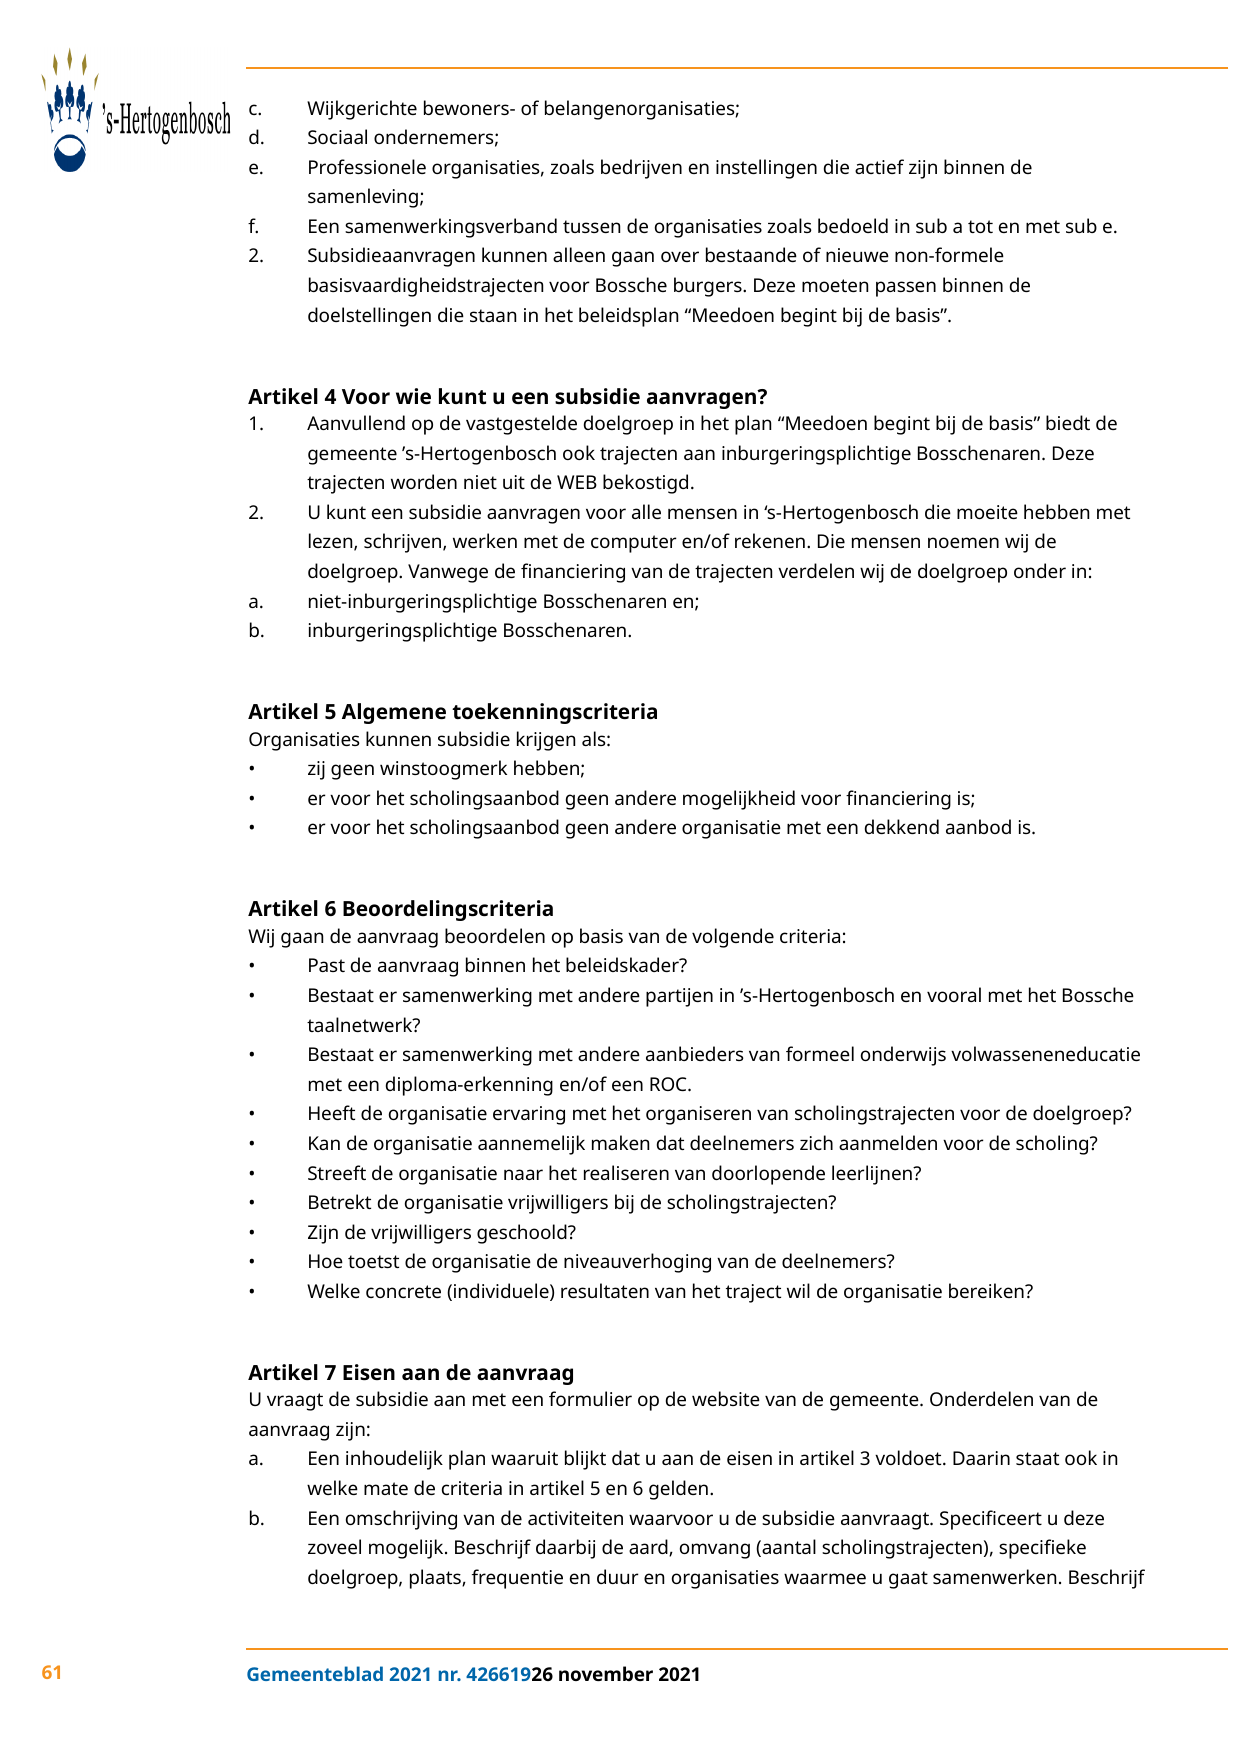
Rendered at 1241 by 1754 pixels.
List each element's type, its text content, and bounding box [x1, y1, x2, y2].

text Artikel 7 Eisen aan de aanvraag [248, 1358, 1152, 1386]
list Betrekt de organisatie vrijwilligers bij de scholingstrajecten? [248, 1189, 1152, 1215]
list Streeft de organisatie naar het realiseren van doorlopende leerlijnen? [248, 1160, 1152, 1185]
list U kunt een subsidie aanvragen voor alle mensen in ‘s-Hertogenbosch die moeite hebben met lezen, schrijven, werken met de computer en/of rekenen. Die mensen noemen wij de doelgroep. Vanwege de financiering van de trajecten verdelen wij de doelgroep onder in: [248, 499, 1152, 584]
list inburgeringsplichtige Bosschenaren. [248, 617, 1152, 643]
text Artikel 6 Beoordelingscriteria [248, 894, 1152, 923]
list Een samenwerkingsverband tussen de organisaties zoals bedoeld in sub a tot en met sub e. [248, 213, 1152, 239]
list niet-inburgeringsplichtige Bosschenaren en; [248, 588, 1152, 613]
text Artikel 4 Voor wie kunt u een subsidie aanvragen? [248, 382, 1152, 410]
list Professionele organisaties, zoals bedrijven en instellingen die actief zijn binnen de samenleving; [248, 154, 1152, 209]
list Past de aanvraag binnen het beleidskader? [248, 953, 1152, 978]
picture [41, 47, 231, 172]
text Organisaties kunnen subsidie krijgen als: [248, 726, 1152, 752]
text Wij gaan de aanvraag beoordelen op basis van de volgende criteria: [248, 923, 1152, 949]
list Sociaal ondernemers; [248, 124, 1152, 150]
list Heeft de organisatie ervaring met het organiseren van scholingstrajecten voor de doelgroep? [248, 1101, 1152, 1126]
list er voor het scholingsaanbod geen andere mogelijkheid voor financiering is; [248, 785, 1152, 811]
list Bestaat er samenwerking met andere aanbieders van formeel onderwijs volwasseneneducatie met een diploma-erkenning en/of een ROC. [248, 1041, 1152, 1097]
list Welke concrete (individuele) resultaten van het traject wil de organisatie bereiken? [248, 1278, 1152, 1304]
list Zijn de vrijwilligers geschoold? [248, 1219, 1152, 1244]
list Een inhoudelijk plan waaruit blijkt dat u aan de eisen in artikel 3 voldoet. Daarin staat ook in welke mate de criteria in artikel 5 en 6 gelden. [248, 1446, 1152, 1501]
text Artikel 5 Algemene toekenningscriteria [248, 697, 1152, 726]
list zij geen winstoogmerk hebben; [248, 755, 1152, 781]
text U vraagt de subsidie aan met een formulier op de website van de gemeente. Onderdelen van de aanvraag zijn: [248, 1386, 1152, 1442]
list er voor het scholingsaanbod geen andere organisatie met een dekkend aanbod is. [248, 814, 1152, 840]
list Een omschrijving van de activiteiten waarvoor u de subsidie aanvraagt. Specificeert u deze zoveel mogelijk. Beschrijf daarbij de aard, omvang (aantal scholingstrajecten), specifieke doelgroep, plaats, frequentie en duur en organisaties waarmee u gaat samenwerken. Beschrijf [248, 1505, 1152, 1590]
list Aanvullend op de vastgestelde doelgroep in het plan “Meedoen begint bij de basis” biedt de gemeente ’s-Hertogenbosch ook trajecten aan inburgeringsplichtige Bosschenaren. Deze trajecten worden niet uit de WEB bekostigd. [248, 410, 1152, 495]
list Wijkgerichte bewoners- of belangenorganisaties; [248, 95, 1152, 121]
list Hoe toetst de organisatie de niveauverhoging van de deelnemers? [248, 1248, 1152, 1274]
list Bestaat er samenwerking met andere partijen in ’s-Hertogenbosch en vooral met het Bossche taalnetwerk? [248, 982, 1152, 1037]
list Kan de organisatie aannemelijk maken dat deelnemers zich aanmelden voor de scholing? [248, 1130, 1152, 1156]
list Subsidieaanvragen kunnen alleen gaan over bestaande of nieuwe non-formele basisvaardigheidstrajecten voor Bossche burgers. Deze moeten passen binnen de doelstellingen die staan in het beleidsplan “Meedoen begint bij de basis”. [248, 243, 1152, 328]
